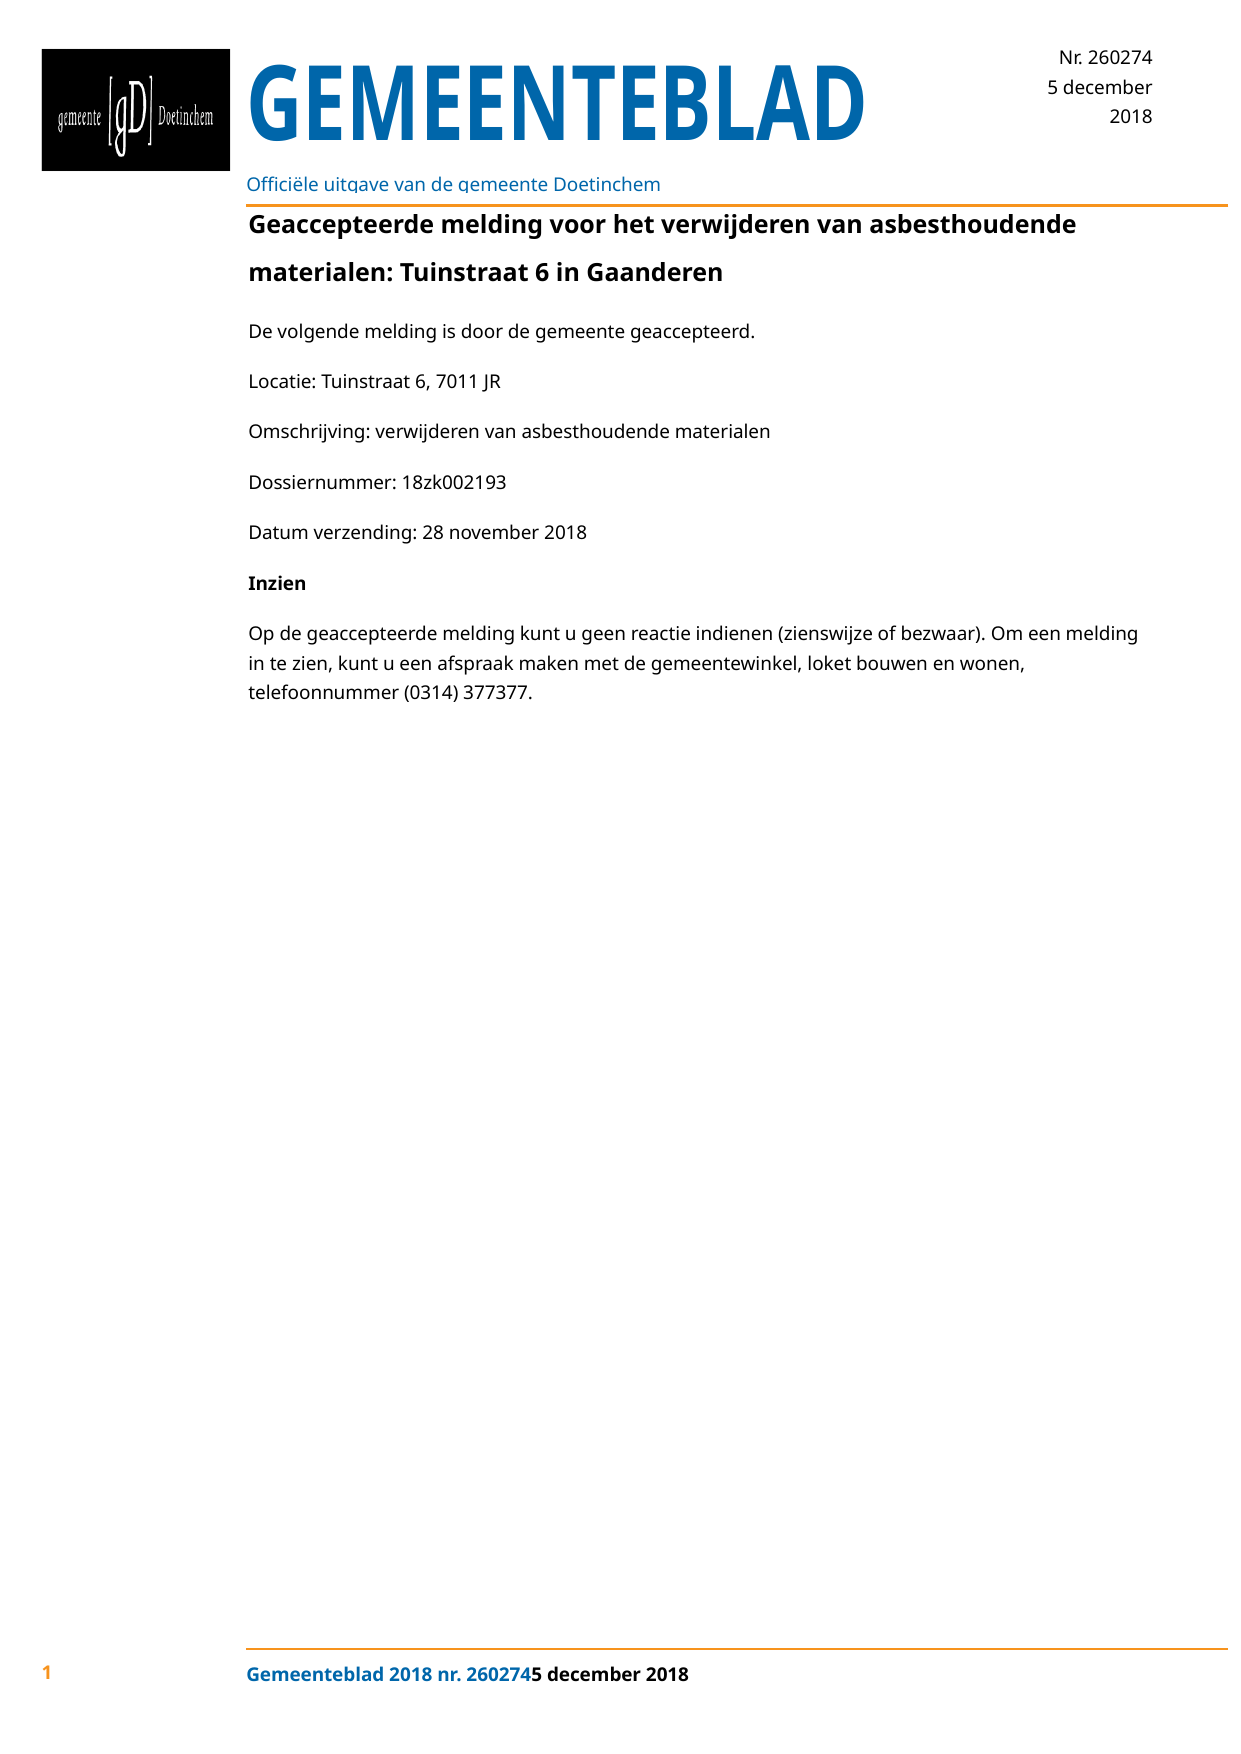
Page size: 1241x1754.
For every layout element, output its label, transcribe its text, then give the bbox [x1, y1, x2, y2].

text De volgende melding is door de gemeente geaccepteerd. [248, 318, 1152, 344]
text Inzien [248, 570, 1152, 596]
picture [41, 47, 231, 172]
text Dossiernummer: 18zk002193 [248, 469, 1152, 495]
text Locatie: Tuinstraat 6, 7011 JR [248, 368, 1152, 394]
text Datum verzending: 28 november 2018 [248, 519, 1152, 545]
text Geaccepteerde melding voor het verwijderen van asbesthoudende materialen: Tuinstraat 6 in Gaanderen [248, 207, 1152, 288]
text Omschrijving: verwijderen van asbesthoudende materialen [248, 419, 1152, 444]
text Op de geaccepteerde melding kunt u geen reactie indienen (zienswijze of bezwaar). Om een melding in te zien, kunt u een afspraak maken met de gemeentewinkel, loket bouwen en wonen, telefoonnummer (0314) 377377. [248, 620, 1152, 705]
